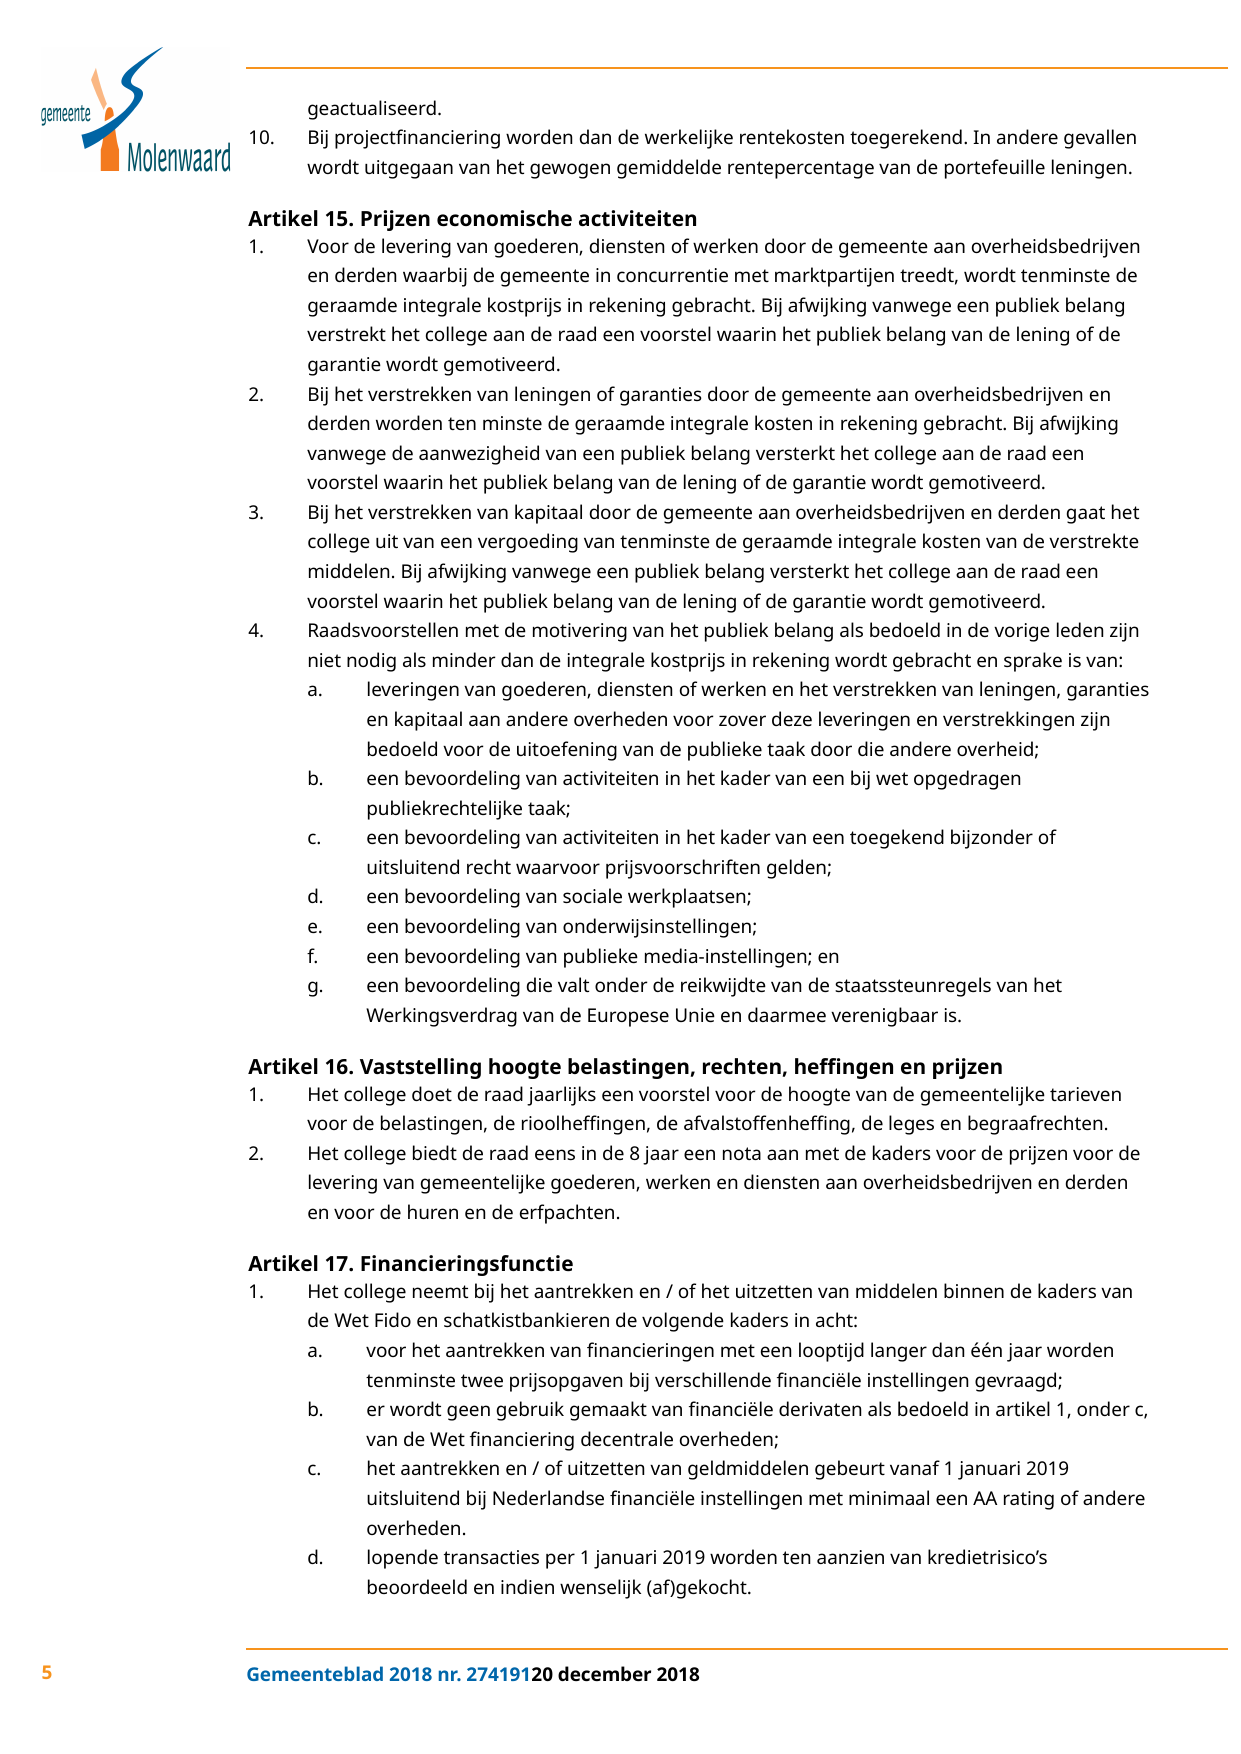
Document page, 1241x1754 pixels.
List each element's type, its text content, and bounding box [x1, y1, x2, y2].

list een bevoordeling die valt onder de reikwijdte van de staatssteunregels van het Werkingsverdrag van de Europese Unie en daarmee verenigbaar is. [307, 972, 1152, 1028]
list Voor de levering van goederen, diensten of werken door de gemeente aan overheidsbedrijven en derden waarbij de gemeente in concurrentie met marktpartijen treedt, wordt tenminste de geraamde integrale kostprijs in rekening gebracht. Bij afwijking vanwege een publiek belang verstrekt het college aan de raad een voorstel waarin het publiek belang van de lening of de garantie wordt gemotiveerd. [248, 233, 1152, 377]
list voor het aantrekken van financieringen met een looptijd langer dan één jaar worden tenminste twee prijsopgaven bij verschillende financiële instellingen gevraagd; [307, 1337, 1152, 1392]
list een bevoordeling van sociale werkplaatsen; [307, 884, 1152, 909]
list het aantrekken en / of uitzetten van geldmiddelen gebeurt vanaf 1 januari 2019 uitsluitend bij Nederlandse financiële instellingen met minimaal een AA rating of andere overheden. [307, 1456, 1152, 1540]
text Artikel 17. Financieringsfunctie [248, 1249, 1152, 1278]
list Het college biedt de raad eens in de 8 jaar een nota aan met de kaders voor de prijzen voor de levering van gemeentelijke goederen, werken en diensten aan overheidsbedrijven en derden en voor de huren en de erfpachten. [248, 1140, 1152, 1225]
list er wordt geen gebruik gemaakt van financiële derivaten als bedoeld in artikel 1, onder c, van de Wet financiering decentrale overheden; [307, 1396, 1152, 1452]
picture [41, 47, 231, 172]
list Bij projectfinanciering worden dan de werkelijke rentekosten toegerekend. In andere gevallen wordt uitgegaan van het gewogen gemiddelde rentepercentage van de portefeuille leningen. [248, 124, 1152, 180]
text Artikel 15. Prijzen economische activiteiten [248, 204, 1152, 233]
list Het college doet de raad jaarlijks een voorstel voor de hoogte van de gemeentelijke tarieven voor de belastingen, de rioolheffingen, de afvalstoffenheffing, de leges en begraafrechten. [248, 1081, 1152, 1136]
list Het college neemt bij het aantrekken en / of het uitzetten van middelen binnen de kaders van de Wet Fido en schatkistbankieren de volgende kaders in acht: [248, 1278, 1152, 1333]
list een bevoordeling van activiteiten in het kader van een toegekend bijzonder of uitsluitend recht waarvoor prijsvoorschriften gelden; [307, 824, 1152, 880]
text Artikel 16. Vaststelling hoogte belastingen, rechten, heffingen en prijzen [248, 1052, 1152, 1081]
list Bij het verstrekken van leningen of garanties door de gemeente aan overheidsbedrijven en derden worden ten minste de geraamde integrale kosten in rekening gebracht. Bij afwijking vanwege de aanwezigheid van een publiek belang versterkt het college aan de raad een voorstel waarin het publiek belang van de lening of de garantie wordt gemotiveerd. [248, 381, 1152, 495]
list lopende transacties per 1 januari 2019 worden ten aanzien van kredietrisico’s beoordeeld en indien wenselijk (af)gekocht. [307, 1544, 1152, 1599]
list een bevoordeling van onderwijsinstellingen; [307, 913, 1152, 939]
list Raadsvoorstellen met de motivering van het publiek belang als bedoeld in de vorige leden zijn niet nodig als minder dan de integrale kostprijs in rekening wordt gebracht en sprake is van: [248, 617, 1152, 673]
list geactualiseerd. [248, 95, 1152, 121]
list een bevoordeling van publieke media-instellingen; en [307, 943, 1152, 968]
list leveringen van goederen, diensten of werken en het verstrekken van leningen, garanties en kapitaal aan andere overheden voor zover deze leveringen en verstrekkingen zijn bedoeld voor de uitoefening van de publieke taak door die andere overheid; [307, 677, 1152, 761]
list Bij het verstrekken van kapitaal door de gemeente aan overheidsbedrijven en derden gaat het college uit van een vergoeding van tenminste de geraamde integrale kosten van de verstrekte middelen. Bij afwijking vanwege een publiek belang versterkt het college aan de raad een voorstel waarin het publiek belang van de lening of de garantie wordt gemotiveerd. [248, 499, 1152, 613]
list een bevoordeling van activiteiten in het kader van een bij wet opgedragen publiekrechtelijke taak; [307, 765, 1152, 821]
